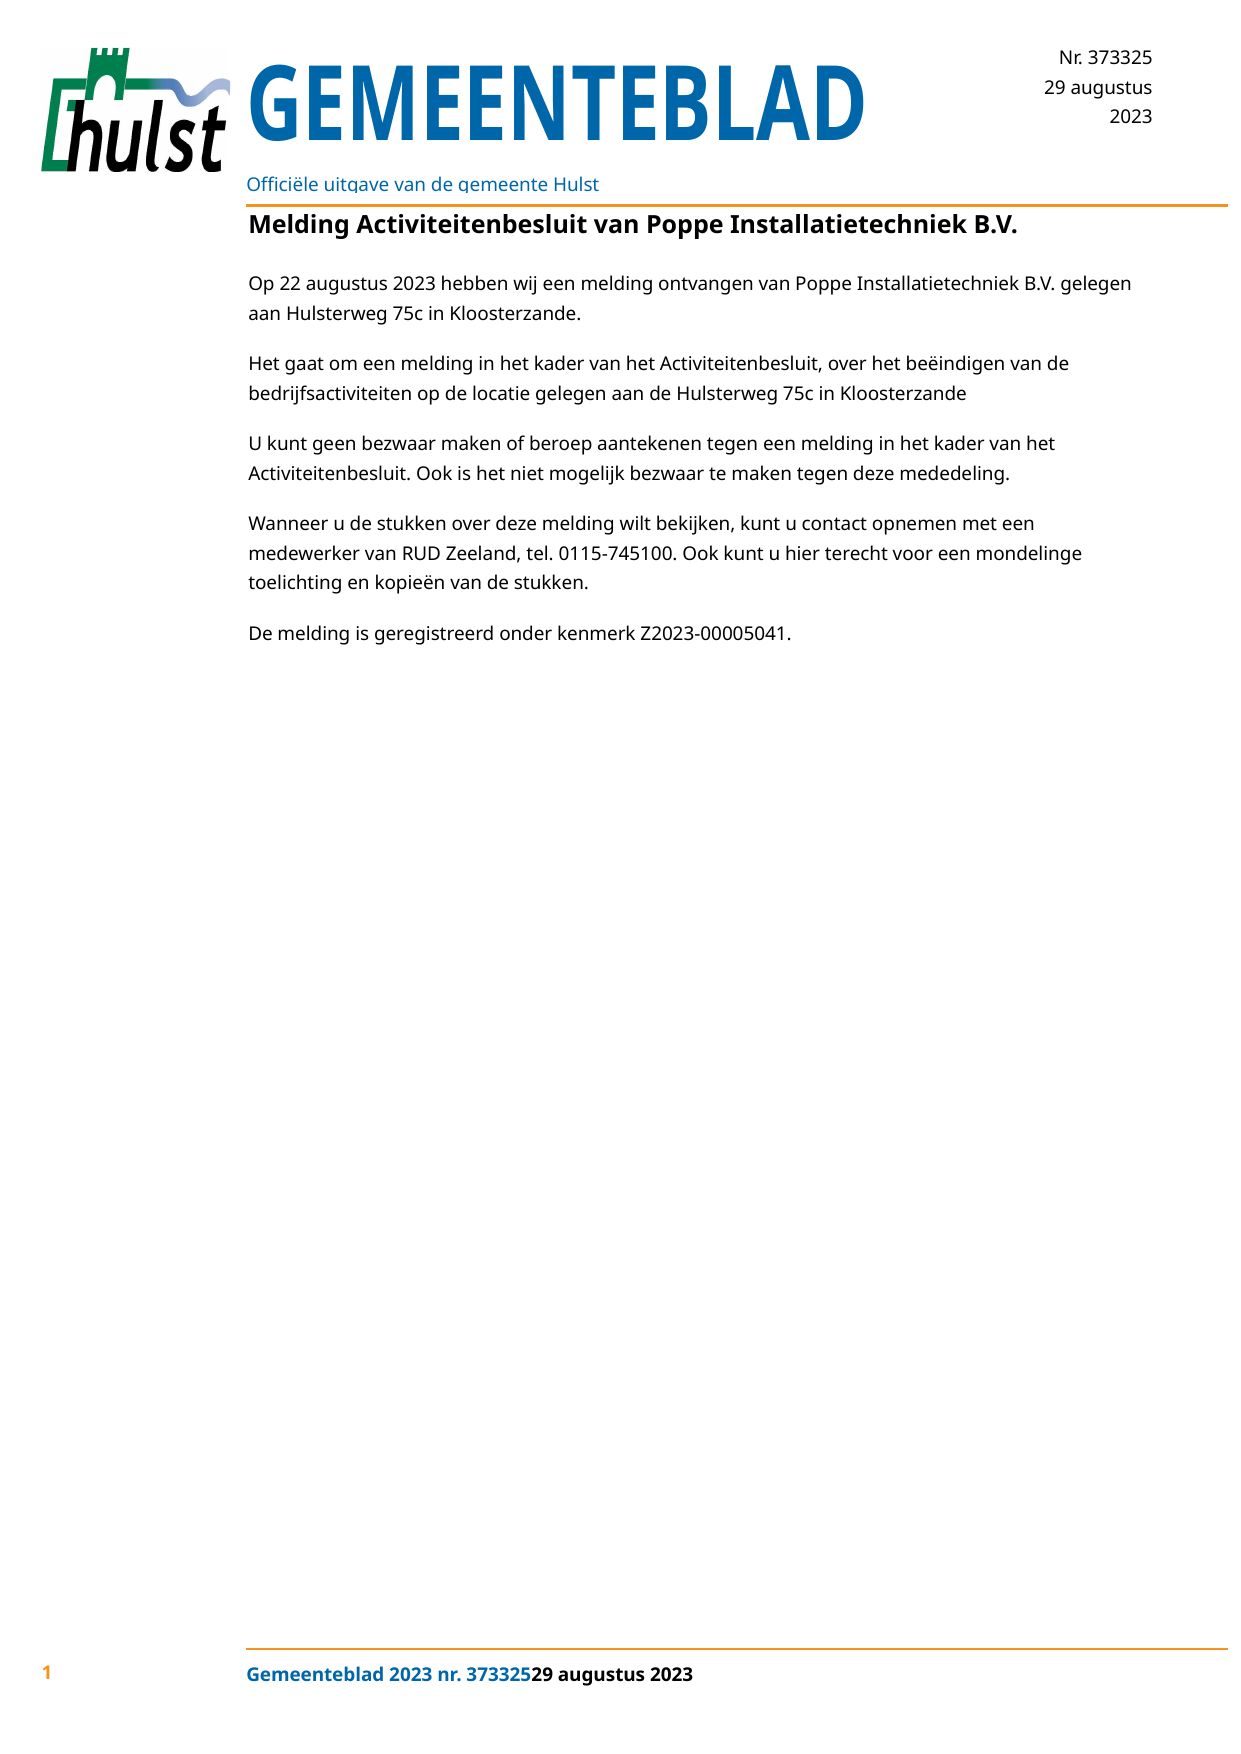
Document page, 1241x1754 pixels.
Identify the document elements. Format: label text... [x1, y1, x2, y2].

text Op 22 augustus 2023 hebben wij een melding ontvangen van Poppe Installatietechniek B.V. gelegen aan Hulsterweg 75c in Kloosterzande. [248, 270, 1152, 326]
picture [41, 47, 231, 172]
text Wanneer u de stukken over deze melding wilt bekijken, kunt u contact opnemen met een medewerker van RUD Zeeland, tel. 0115-745100. Ook kunt u hier terecht voor een mondelinge toelichting en kopieën van de stukken. [248, 510, 1152, 595]
text U kunt geen bezwaar maken of beroep aantekenen tegen een melding in het kader van het Activiteitenbesluit. Ook is het niet mogelijk bezwaar te maken tegen deze mededeling. [248, 430, 1152, 486]
text Melding Activiteitenbesluit van Poppe Installatietechniek B.V. [248, 207, 1152, 241]
text De melding is geregistreerd onder kenmerk Z2023-00005041. [248, 620, 1152, 646]
text Het gaat om een melding in het kader van het Activiteitenbesluit, over het beëindigen van de bedrijfsactiviteiten op de locatie gelegen aan de Hulsterweg 75c in Kloosterzande [248, 350, 1152, 406]
